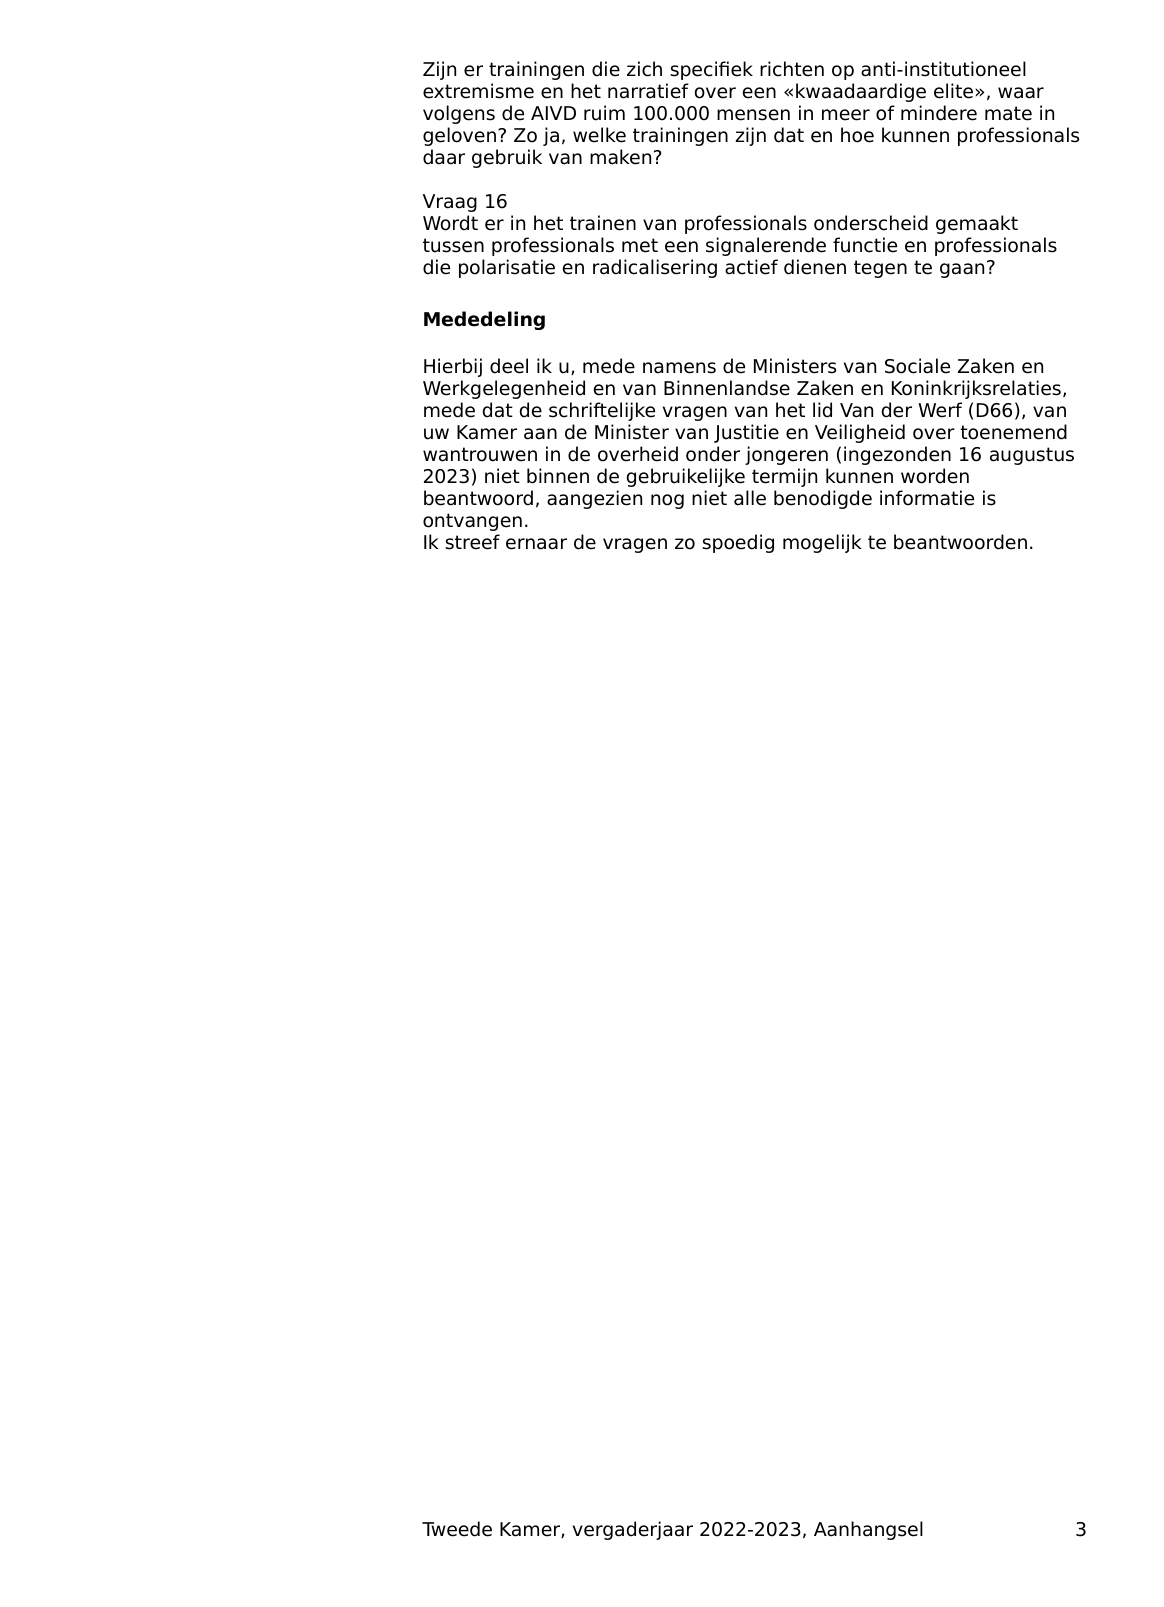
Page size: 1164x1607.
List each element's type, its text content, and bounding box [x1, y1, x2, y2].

text Wordt er in het trainen van professionals onderscheid gemaakt tussen professionals met een signalerende functie en professionals die polarisatie en radicalisering actief dienen tegen te gaan? [422, 213, 1087, 279]
subtitle Mededeling [422, 309, 1087, 331]
text Vraag 16 [422, 191, 1087, 213]
text Ik streef ernaar de vragen zo spoedig mogelijk te beantwoorden. [422, 532, 1087, 554]
text Hierbij deel ik u, mede namens de Ministers van Sociale Zaken en Werkgelegenheid en van Binnenlandse Zaken en Koninkrijksrelaties, mede dat de schriftelijke vragen van het lid Van der Werf (D66), van uw Kamer aan de Minister van Justitie en Veiligheid over toenemend wantrouwen in de overheid onder jongeren (ingezonden 16 augustus 2023) niet binnen de gebruikelijke termijn kunnen worden beantwoord, aangezien nog niet alle benodigde informatie is ontvangen. [422, 356, 1087, 532]
text Zijn er trainingen die zich specifiek richten op anti-institutioneel extremisme en het narratief over een «kwaadaardige elite», waar volgens de AIVD ruim 100.000 mensen in meer of mindere mate in geloven? Zo ja, welke trainingen zijn dat en hoe kunnen professionals daar gebruik van maken? [422, 59, 1087, 169]
